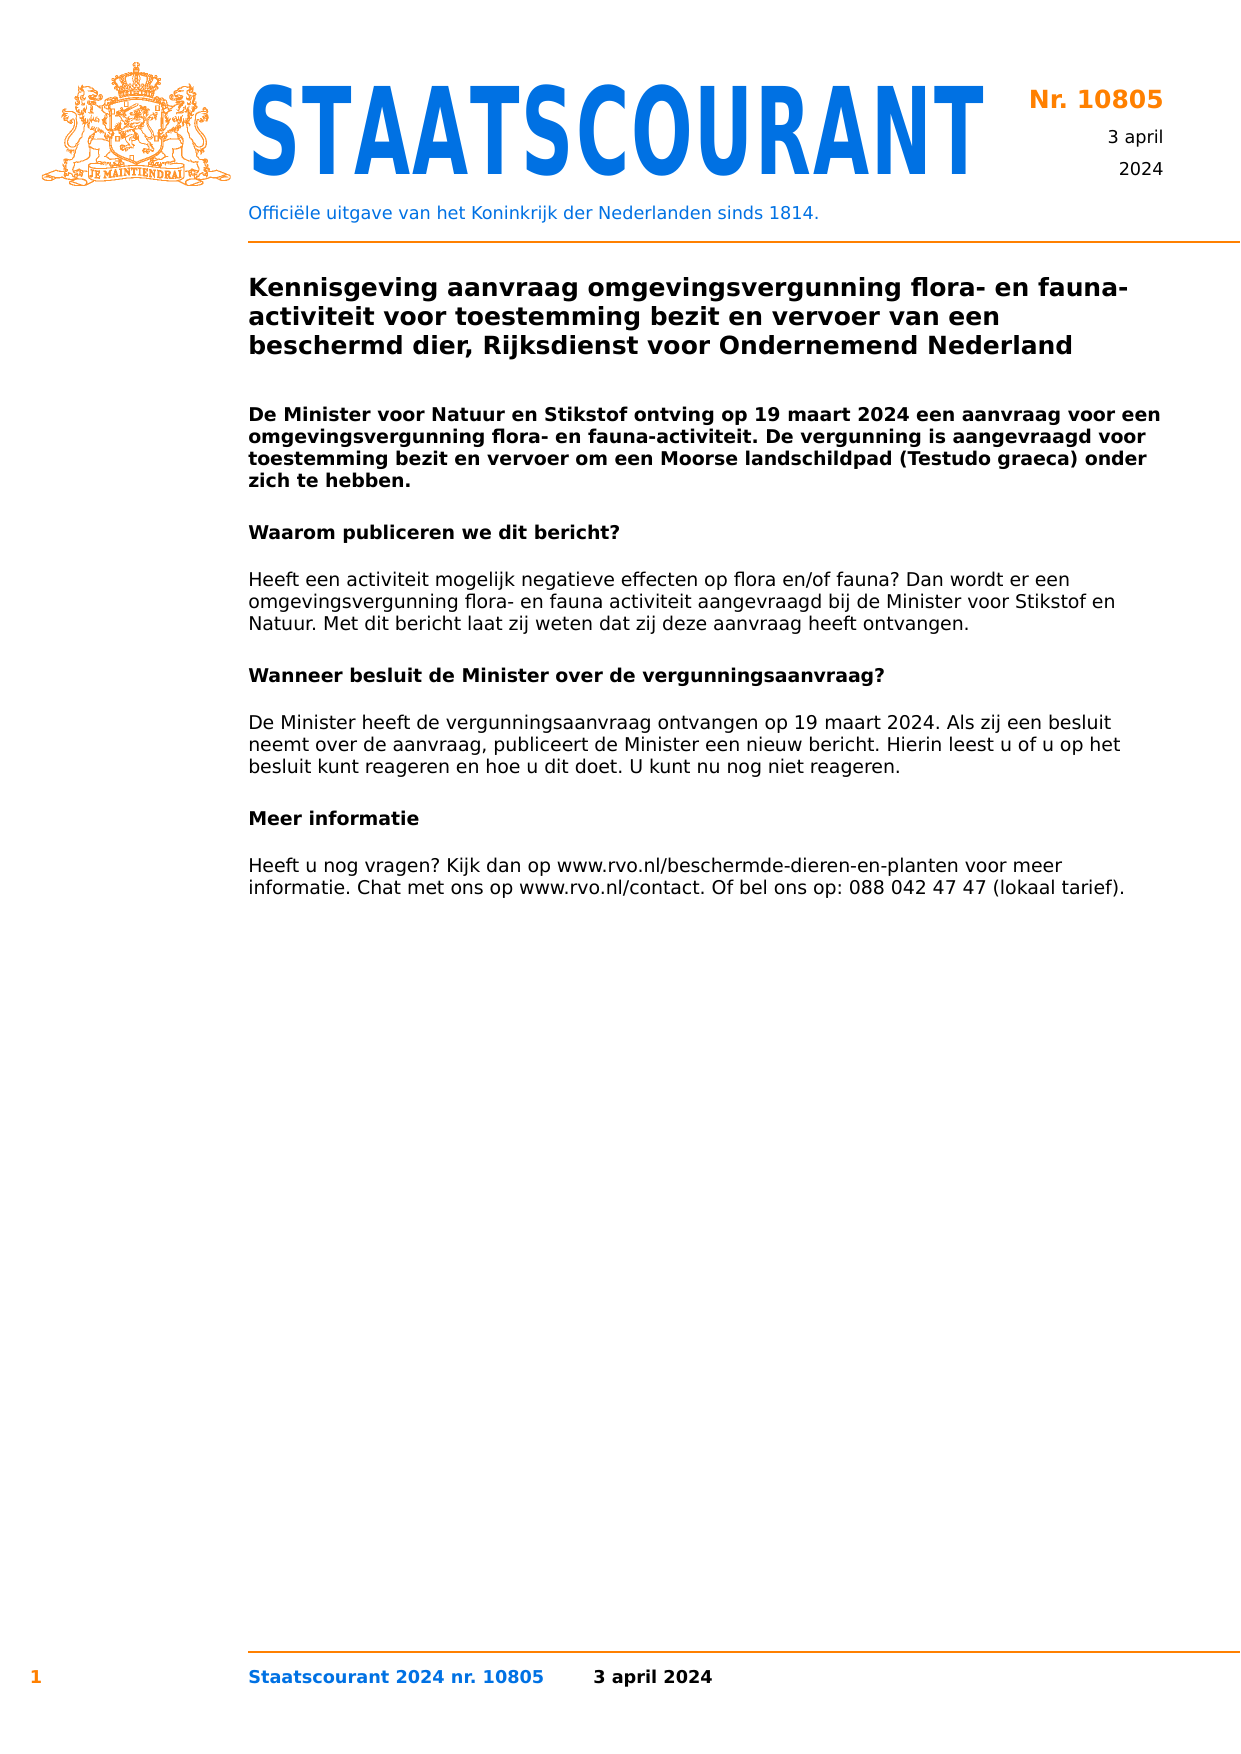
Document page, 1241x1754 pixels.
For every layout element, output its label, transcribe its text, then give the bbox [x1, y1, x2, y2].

table_cell Officiële uitgave van het Koninkrijk der Nederlanden sinds 1814. [248, 203, 1240, 241]
subtitle Wanneer besluit de Minister over de vergunningsaanvraag? [248, 665, 1163, 687]
text Heeft u nog vragen? Kijk dan op www.rvo.nl/beschermde-dieren-en-planten voor meer informatie. Chat met ons op www.rvo.nl/contact. Of bel ons op: 088 042 47 47 (lokaal tarief). [248, 855, 1163, 899]
table_cell 2024 [998, 153, 1240, 203]
picture [41, 62, 231, 186]
text Heeft een activiteit mogelijk negatieve effecten op flora en/of fauna? Dan wordt er een omgevingsvergunning flora- en fauna activiteit aangevraagd bij de Minister voor Stikstof en Natuur. Met dit bericht laat zij weten dat zij deze aanvraag heeft ontvangen. [248, 569, 1163, 635]
table_cell 3 april [998, 121, 1240, 153]
table_header STAATSCOURANT [248, 62, 998, 203]
text De Minister voor Natuur en Stikstof ontving op 19 maart 2024 een aanvraag voor een omgevingsvergunning flora- en fauna-activiteit. De vergunning is aangevraagd voor toestemming bezit en vervoer om een Moorse landschildpad (Testudo graeca) onder zich te hebben. [248, 404, 1163, 492]
subtitle Kennisgeving aanvraag omgevingsvergunning flora- en fauna-activiteit voor toestemming bezit en vervoer van een beschermd dier, Rijksdienst voor Ondernemend Nederland [248, 273, 1163, 361]
subtitle Waarom publiceren we dit bericht? [248, 522, 1163, 544]
subtitle Meer informatie [248, 808, 1163, 830]
table_header Nr. 10805 [998, 62, 1240, 121]
table_header [25, 62, 248, 241]
text De Minister heeft de vergunningsaanvraag ontvangen op 19 maart 2024. Als zij een besluit neemt over de aanvraag, publiceert de Minister een nieuw bericht. Hierin leest u of u op het besluit kunt reageren en hoe u dit doet. U kunt nu nog niet reageren. [248, 712, 1163, 778]
